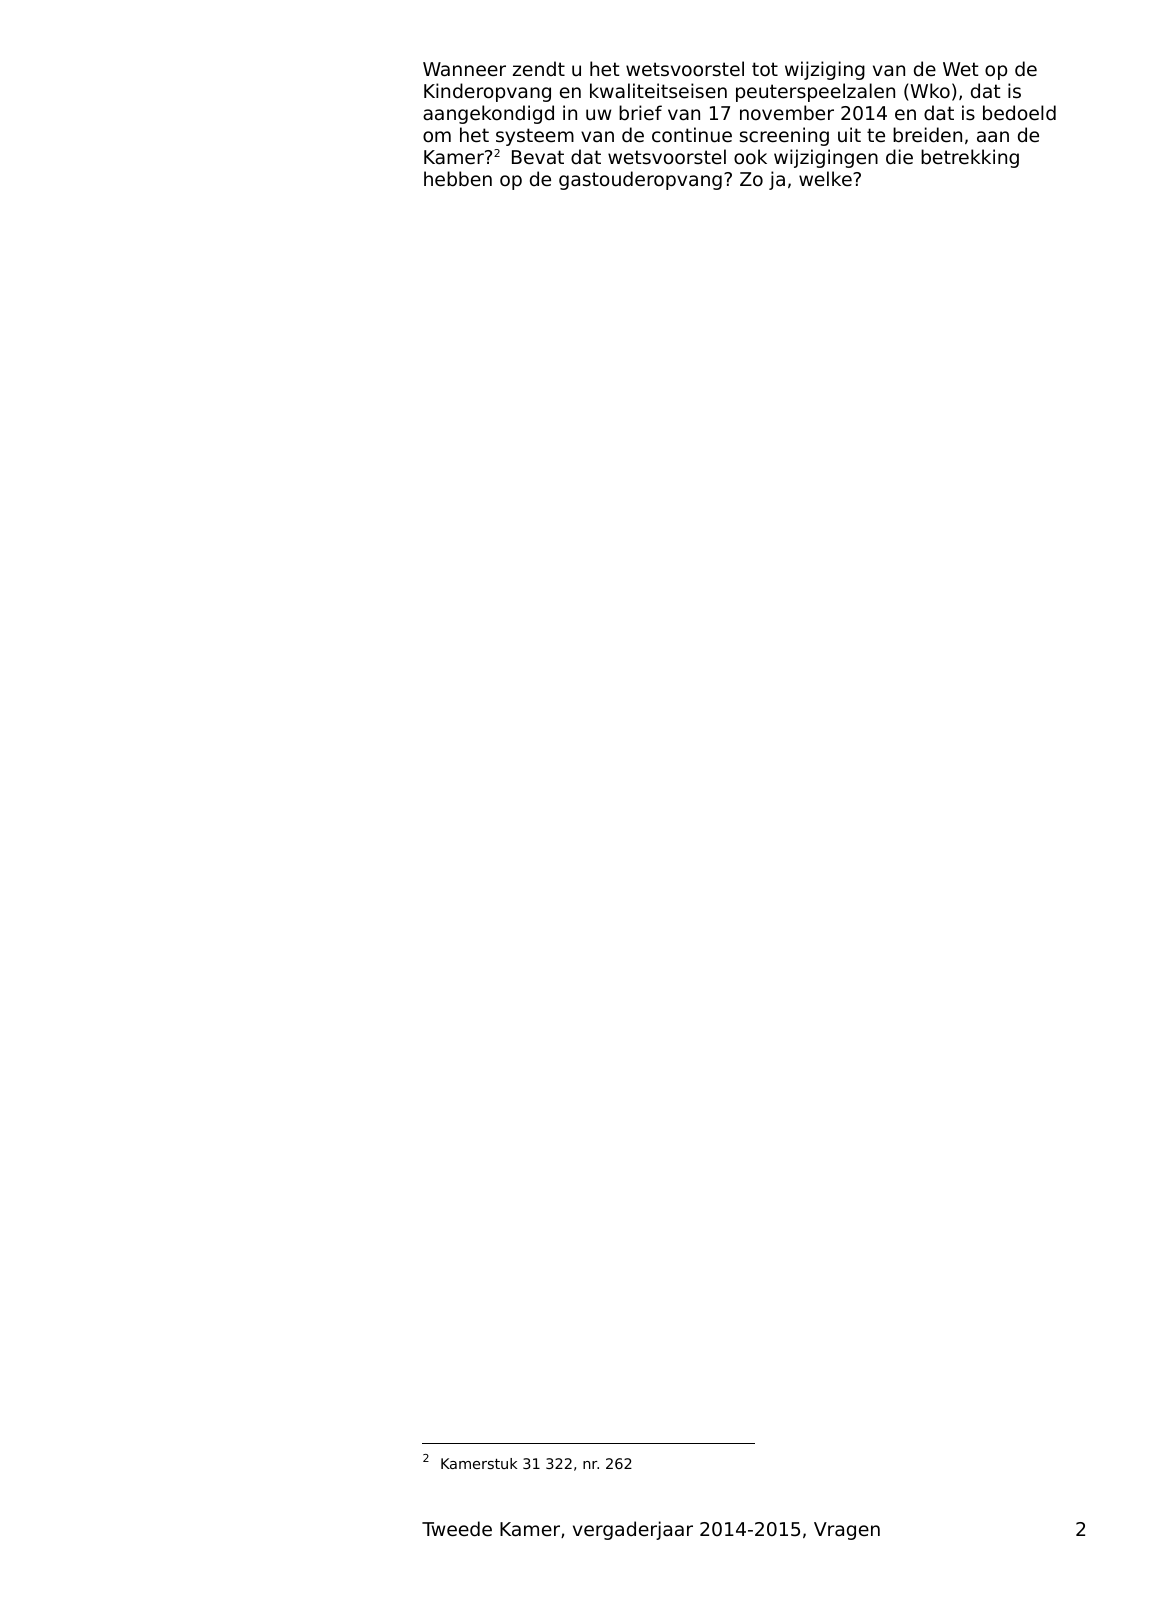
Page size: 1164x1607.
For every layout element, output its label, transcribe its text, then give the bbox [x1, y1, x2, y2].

text Kamerstuk 31 322, nr. 262 [422, 1452, 1087, 1474]
text Wanneer zendt u het wetsvoorstel tot wijziging van de Wet op de Kinderopvang en kwaliteitseisen peuterspeelzalen (Wko), dat is aangekondigd in uw brief van 17 november 2014 en dat is bedoeld om het systeem van de continue screening uit te breiden, aan de Kamer? Bevat dat wetsvoorstel ook wijzigingen die betrekking hebben op de gastouderopvang? Zo ja, welke? [422, 59, 1087, 191]
